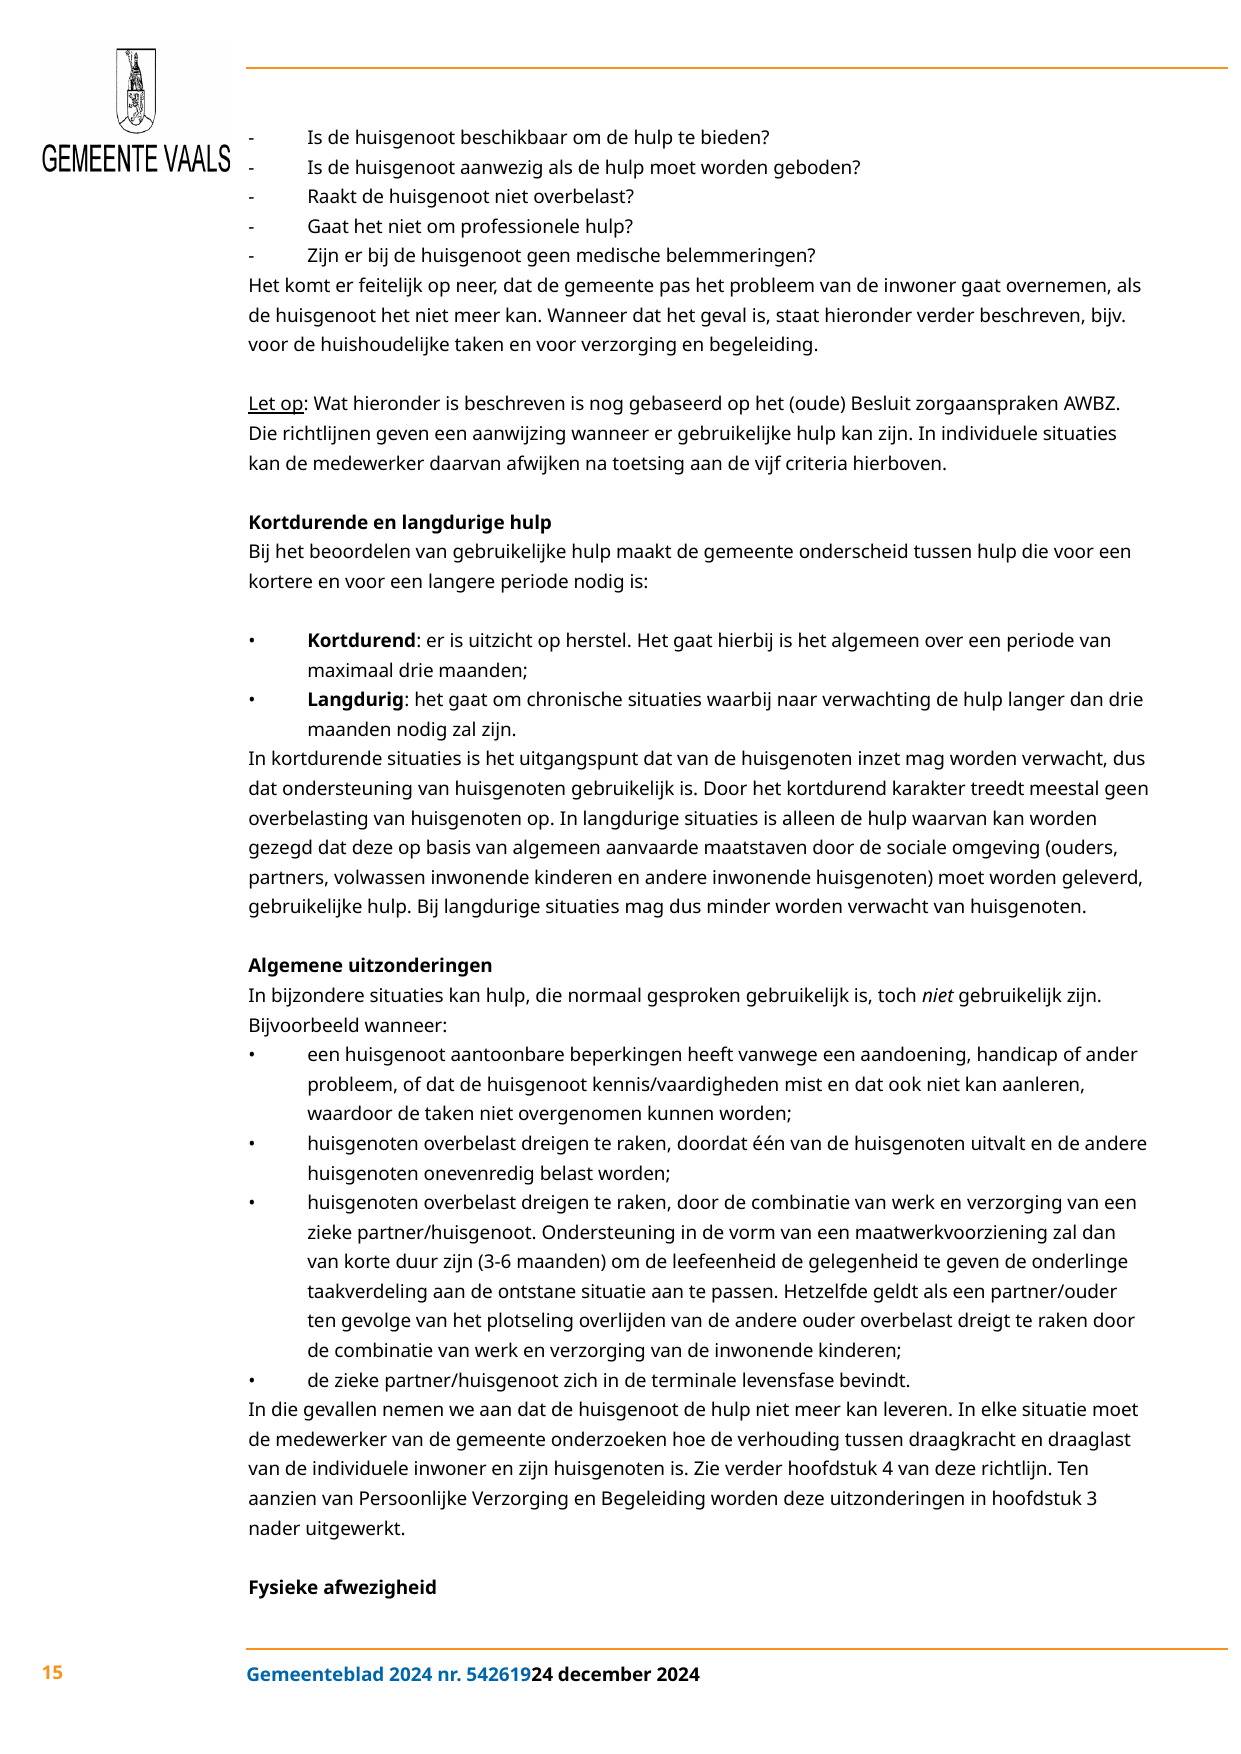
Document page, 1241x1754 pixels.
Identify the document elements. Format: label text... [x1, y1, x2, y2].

text Algemene uitzonderingen [248, 953, 1152, 978]
list huisgenoten overbelast dreigen te raken, doordat één van de huisgenoten uitvalt en de andere huisgenoten onevenredig belast worden; [248, 1130, 1152, 1186]
text Het komt er feitelijk op neer, dat de gemeente pas het probleem van de inwoner gaat overnemen, als de huisgenoot het niet meer kan. Wanneer dat het geval is, staat hieronder verder beschreven, bijv. voor de huishoudelijke taken en voor verzorging en begeleiding. [248, 272, 1152, 357]
text In die gevallen nemen we aan dat de huisgenoot de hulp niet meer kan leveren. In elke situatie moet de medewerker van de gemeente onderzoeken hoe de verhouding tussen draagkracht en draaglast van de individuele inwoner en zijn huisgenoten is. Zie verder hoofdstuk 4 van deze richtlijn. Ten aanzien van Persoonlijke Verzorging en Begeleiding worden deze uitzonderingen in hoofdstuk 3 nader uitgewerkt. [248, 1396, 1152, 1541]
list de zieke partner/huisgenoot zich in de terminale levensfase bevindt. [248, 1367, 1152, 1393]
text Fysieke afwezigheid [248, 1574, 1152, 1600]
text Bij het beoordelen van gebruikelijke hulp maakt de gemeente onderscheid tussen hulp die voor een kortere en voor een langere periode nodig is: [248, 538, 1152, 594]
list een huisgenoot aantoonbare beperkingen heeft vanwege een aandoening, handicap of ander probleem, of dat de huisgenoot kennis/vaardigheden mist en dat ook niet kan aanleren, waardoor de taken niet overgenomen kunnen worden; [248, 1041, 1152, 1126]
text In bijzondere situaties kan hulp, die normaal gesproken gebruikelijk is, toch niet gebruikelijk zijn. Bijvoorbeeld wanneer: [248, 982, 1152, 1038]
list Kortdurend: er is uitzicht op herstel. Het gaat hierbij is het algemeen over een periode van maximaal drie maanden; [248, 627, 1152, 683]
list Raakt de huisgenoot niet overbelast? [248, 183, 1152, 209]
picture [41, 47, 231, 172]
list Langdurig: het gaat om chronische situaties waarbij naar verwachting de hulp langer dan drie maanden nodig zal zijn. [248, 686, 1152, 742]
list Gaat het niet om professionele hulp? [248, 213, 1152, 239]
text In kortdurende situaties is het uitgangspunt dat van de huisgenoten inzet mag worden verwacht, dus dat ondersteuning van huisgenoten gebruikelijk is. Door het kortdurend karakter treedt meestal geen overbelasting van huisgenoten op. In langdurige situaties is alleen de hulp waarvan kan worden gezegd dat deze op basis van algemeen aanvaarde maatstaven door de sociale omgeving (ouders, partners, volwassen inwonende kinderen en andere inwonende huisgenoten) moet worden geleverd, gebruikelijke hulp. Bij langdurige situaties mag dus minder worden verwacht van huisgenoten. [248, 746, 1152, 919]
text Kortdurende en langdurige hulp [248, 509, 1152, 535]
list huisgenoten overbelast dreigen te raken, door de combinatie van werk en verzorging van een zieke partner/huisgenoot. Ondersteuning in de vorm van een maatwerkvoorziening zal dan van korte duur zijn (3-6 maanden) om de leefeenheid de gelegenheid te geven de onderlinge taakverdeling aan de ontstane situatie aan te passen. Hetzelfde geldt als een partner/ouder ten gevolge van het plotseling overlijden van de andere ouder overbelast dreigt te raken door de combinatie van werk en verzorging van de inwonende kinderen; [248, 1189, 1152, 1363]
list Is de huisgenoot aanwezig als de hulp moet worden geboden? [248, 154, 1152, 180]
list Zijn er bij de huisgenoot geen medische belemmeringen? [248, 243, 1152, 268]
text Let op: Wat hieronder is beschreven is nog gebaseerd op het (oude) Besluit zorgaanspraken AWBZ. Die richtlijnen geven een aanwijzing wanneer er gebruikelijke hulp kan zijn. In individuele situaties kan de medewerker daarvan afwijken na toetsing aan de vijf criteria hierboven. [248, 391, 1152, 476]
list Is de huisgenoot beschikbaar om de hulp te bieden? [248, 124, 1152, 150]
